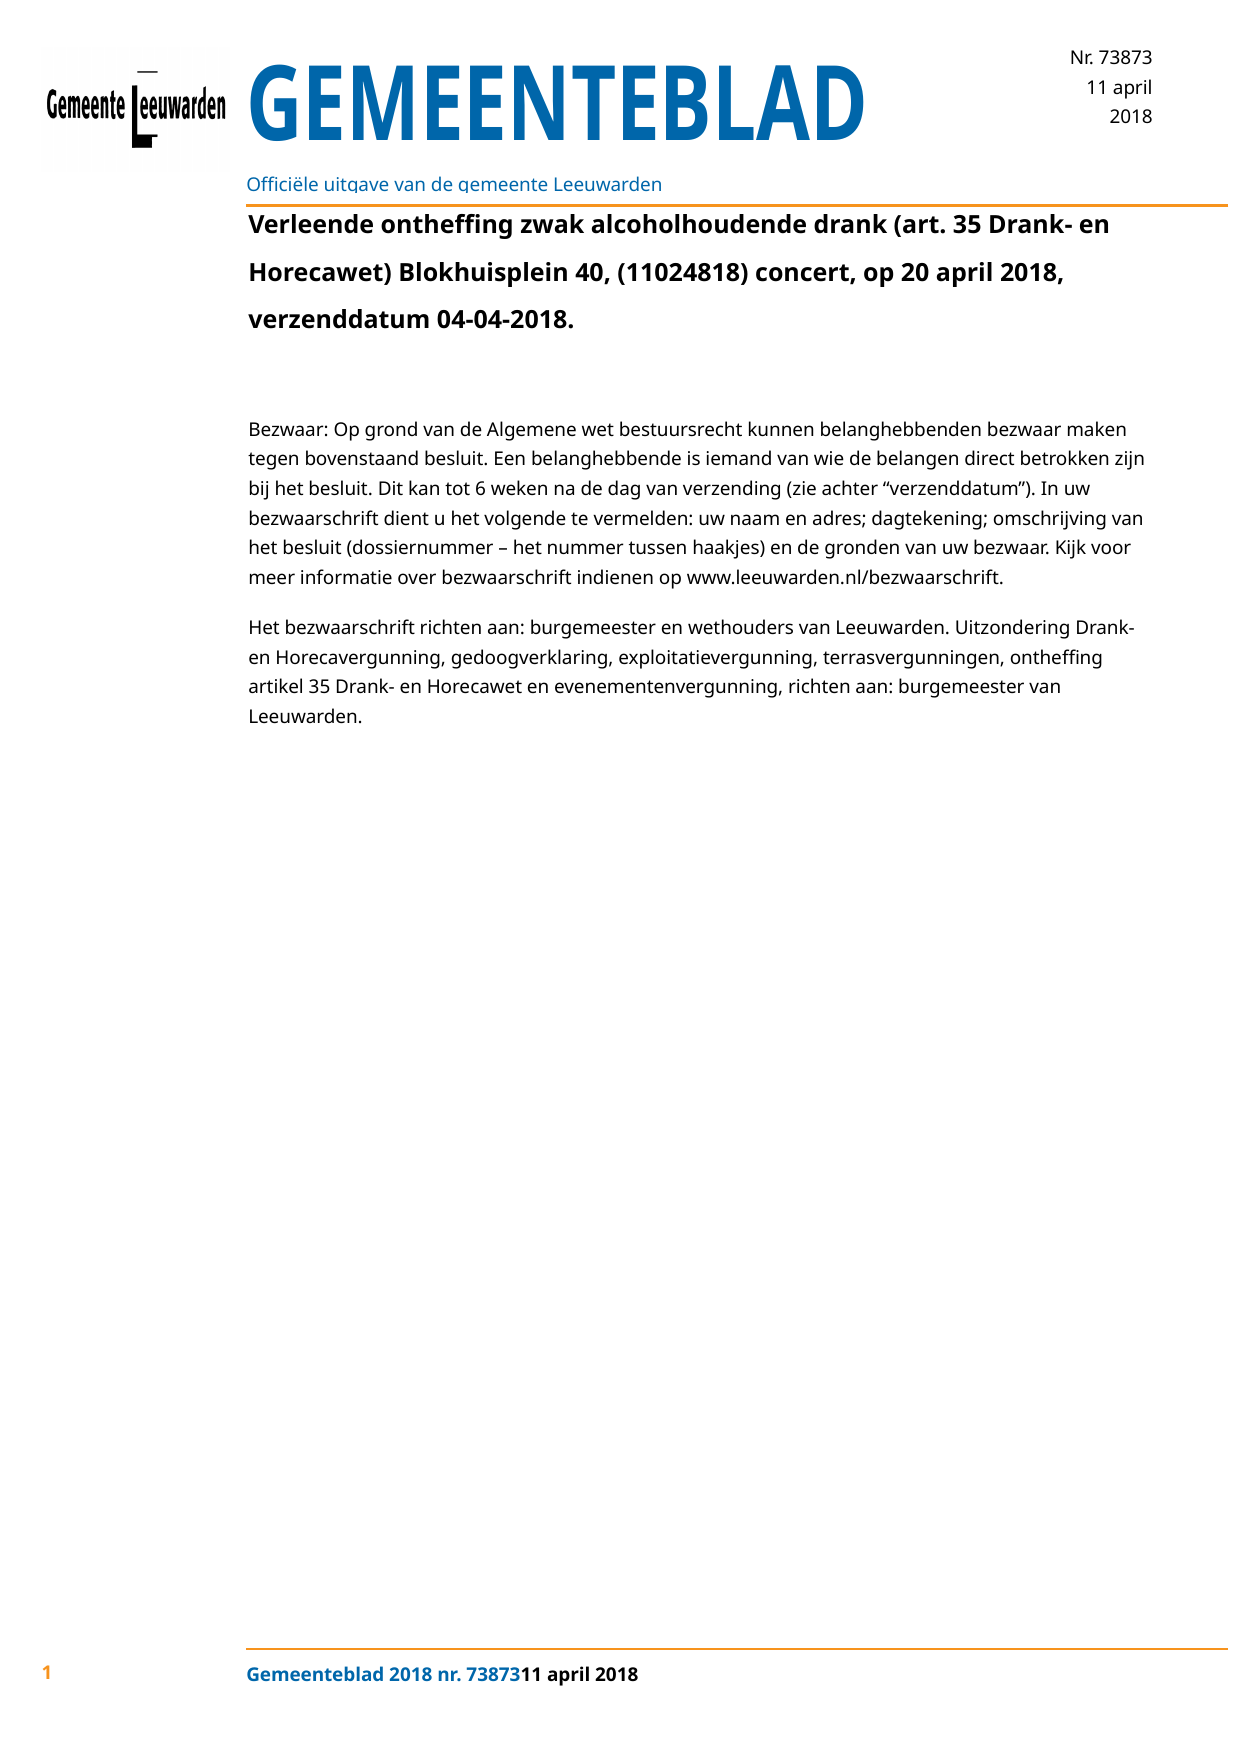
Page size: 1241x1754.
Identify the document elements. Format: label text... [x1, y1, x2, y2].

text Bezwaar: Op grond van de Algemene wet bestuursrecht kunnen belanghebbenden bezwaar maken tegen bovenstaand besluit. Een belanghebbende is iemand van wie de belangen direct betrokken zijn bij het besluit. Dit kan tot 6 weken na de dag van verzending (zie achter “verzenddatum”). In uw bezwaarschrift dient u het volgende te vermelden: uw naam en adres; dagtekening; omschrijving van het besluit (dossiernummer – het nummer tussen haakjes) en de gronden van uw bezwaar. Kijk voor meer informatie over bezwaarschrift indienen op www.leeuwarden.nl/bezwaarschrift. [248, 416, 1152, 589]
text Verleende ontheffing zwak alcoholhoudende drank (art. 35 Drank- en Horecawet) Blokhuisplein 40, (11024818) concert, op 20 april 2018, verzenddatum 04-04-2018. [248, 207, 1152, 336]
picture [41, 47, 231, 172]
text Het bezwaarschrift richten aan: burgemeester en wethouders van Leeuwarden. Uitzondering Drank- en Horecavergunning, gedoogverklaring, exploitatievergunning, terrasvergunningen, ontheffing artikel 35 Drank- en Horecawet en evenementenvergunning, richten aan: burgemeester van Leeuwarden. [248, 614, 1152, 729]
